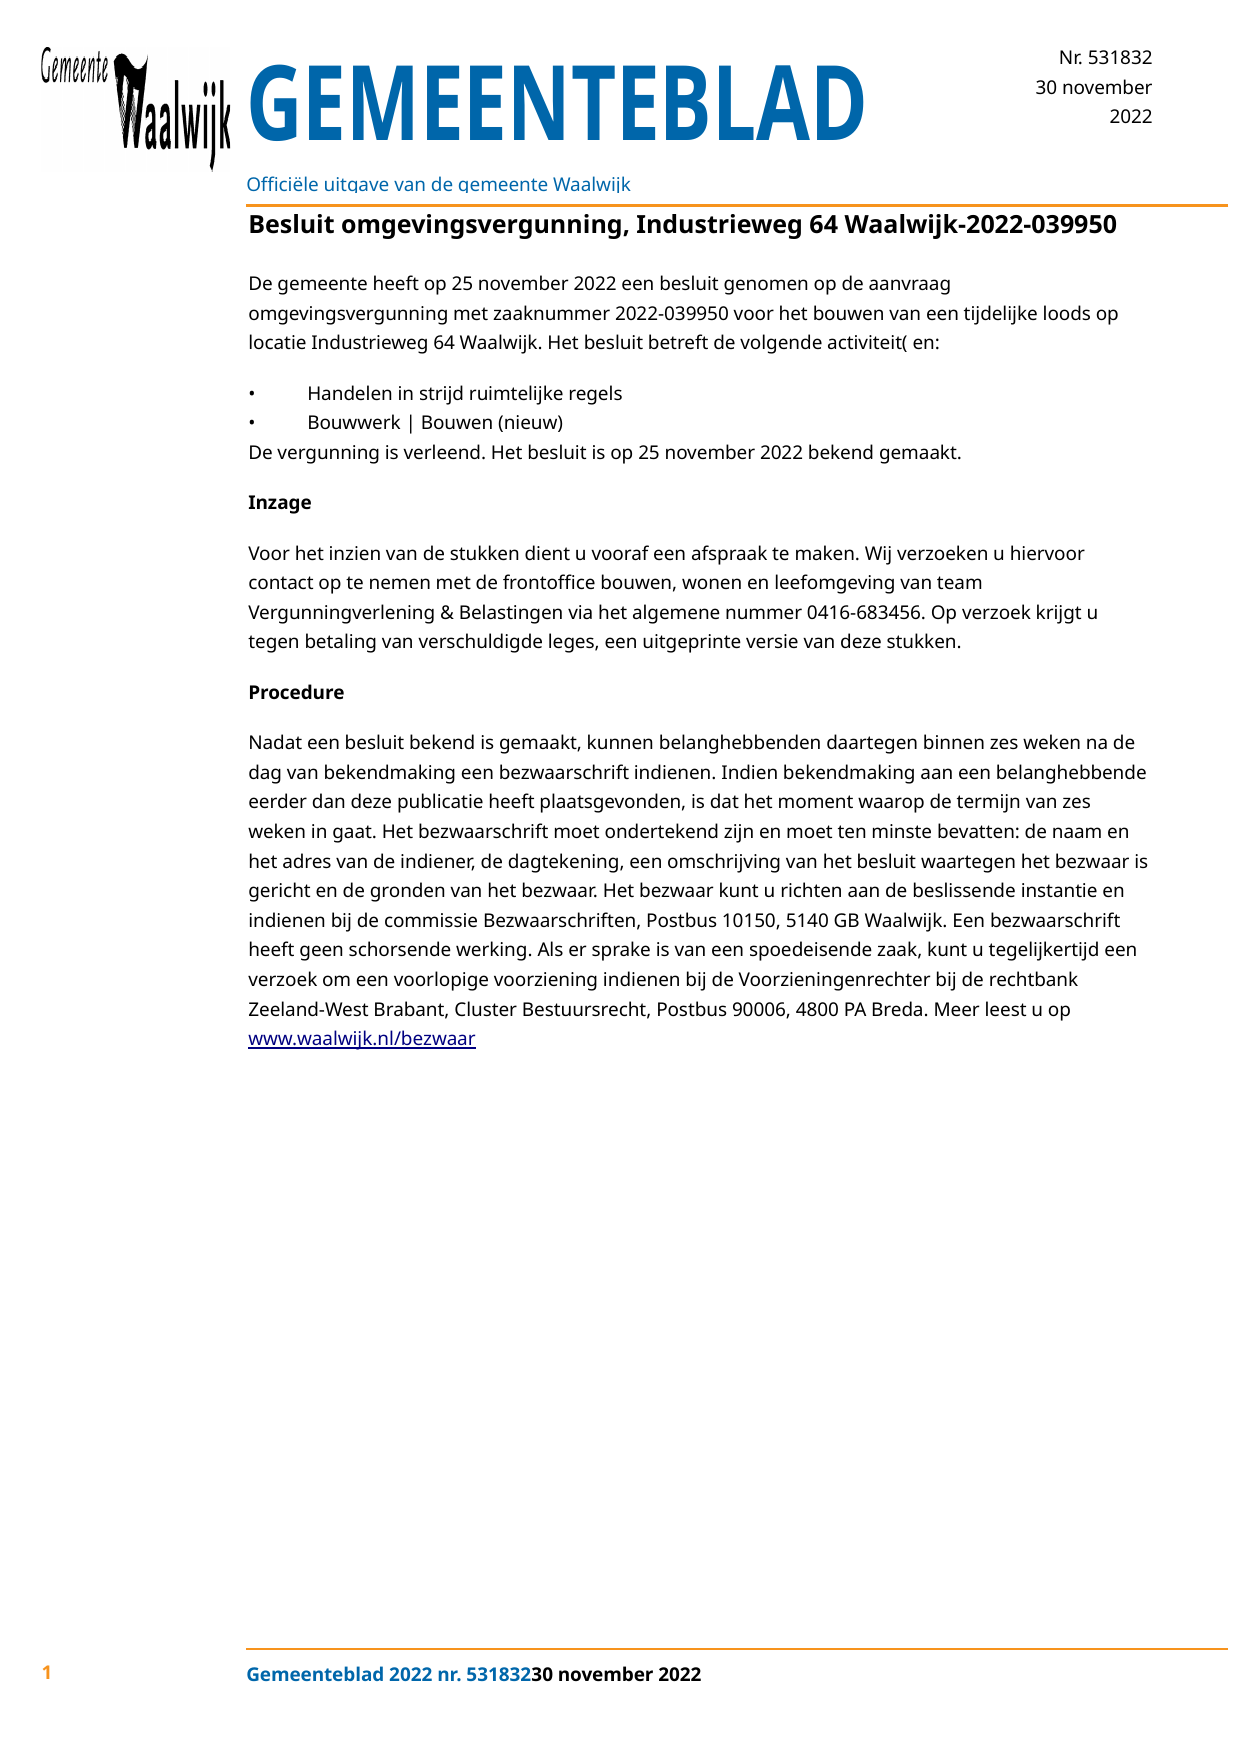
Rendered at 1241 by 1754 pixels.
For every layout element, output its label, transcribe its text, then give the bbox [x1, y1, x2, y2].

text Inzage [248, 489, 1152, 515]
text Voor het inzien van de stukken dient u vooraf een afspraak te maken. Wij verzoeken u hiervoor contact op te nemen met de frontoffice bouwen, wonen en leefomgeving van team Vergunningverlening & Belastingen via het algemene nummer 0416-683456. Op verzoek krijgt u tegen betaling van verschuldigde leges, een uitgeprinte versie van deze stukken. [248, 540, 1152, 654]
picture [41, 47, 231, 172]
text Besluit omgevingsvergunning, Industrieweg 64 Waalwijk-2022-039950 [248, 207, 1152, 241]
text De vergunning is verleend. Het besluit is op 25 november 2022 bekend gemaakt. [248, 439, 1152, 465]
list Bouwwerk | Bouwen (nieuw) [248, 409, 1152, 435]
text Procedure [248, 679, 1152, 705]
text Nadat een besluit bekend is gemaakt, kunnen belanghebbenden daartegen binnen zes weken na de dag van bekendmaking een bezwaarschrift indienen. Indien bekendmaking aan een belanghebbende eerder dan deze publicatie heeft plaatsgevonden, is dat het moment waarop de termijn van zes weken in gaat. Het bezwaarschrift moet ondertekend zijn en moet ten minste bevatten: de naam en het adres van de indiener, de dagtekening, een omschrijving van het besluit waartegen het bezwaar is gericht en de gronden van het bezwaar. Het bezwaar kunt u richten aan de beslissende instantie en indienen bij de commissie Bezwaarschriften, Postbus 10150, 5140 GB Waalwijk. Een bezwaarschrift heeft geen schorsende werking. Als er sprake is van een spoedeisende zaak, kunt u tegelijkertijd een verzoek om een voorlopige voorziening indienen bij de Voorzieningenrechter bij de rechtbank Zeeland-West Brabant, Cluster Bestuursrecht, Postbus 90006, 4800 PA Breda. Meer leest u op www.waalwijk.nl/bezwaar [248, 729, 1152, 1051]
list Handelen in strijd ruimtelijke regels [248, 380, 1152, 406]
text De gemeente heeft op 25 november 2022 een besluit genomen op de aanvraag omgevingsvergunning met zaaknummer 2022-039950 voor het bouwen van een tijdelijke loods op locatie Industrieweg 64 Waalwijk. Het besluit betreft de volgende activiteit( en: [248, 270, 1152, 355]
